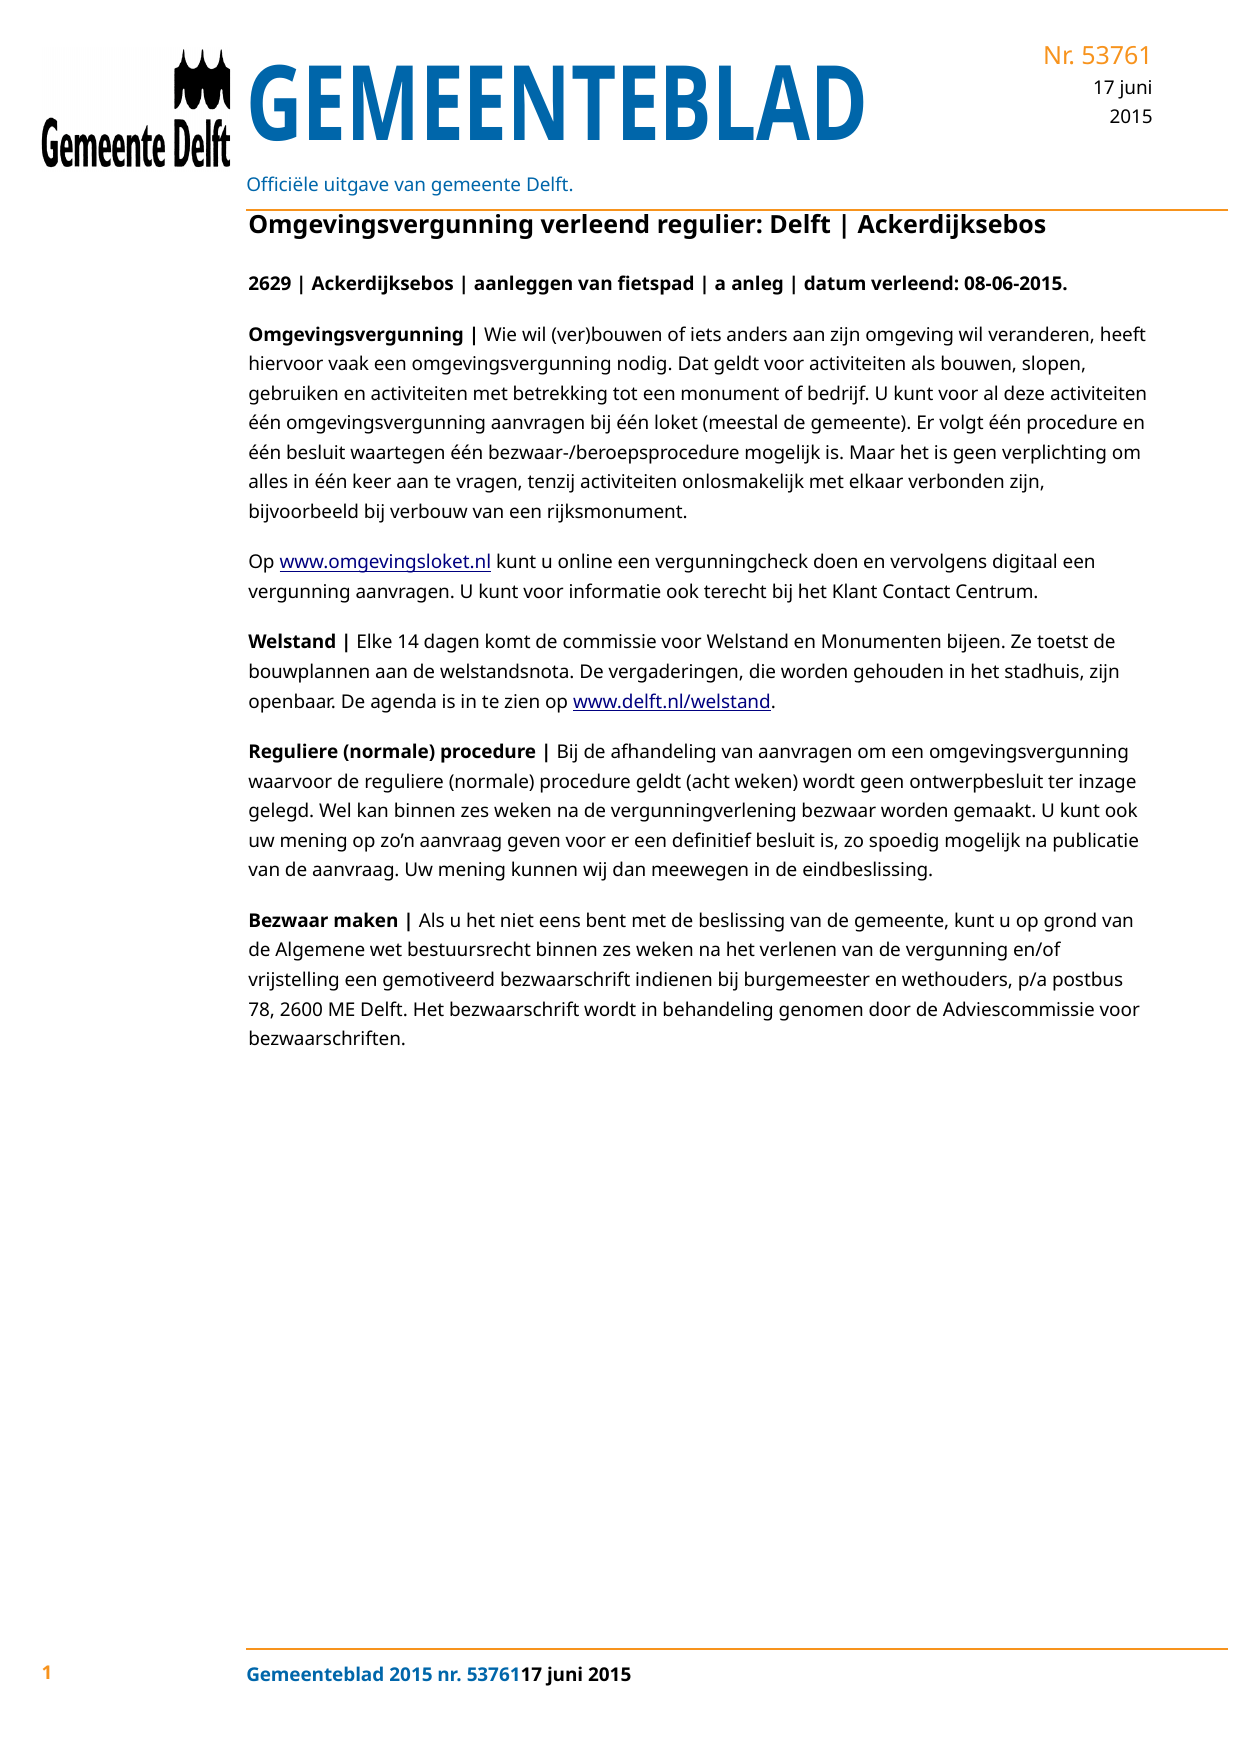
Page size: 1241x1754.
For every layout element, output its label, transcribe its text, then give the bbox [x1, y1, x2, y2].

text Reguliere (normale) procedure | Bij de afhandeling van aanvragen om een omgevingsvergunning waarvoor de reguliere (normale) procedure geldt (acht weken) wordt geen ontwerpbesluit ter inzage gelegd. Wel kan binnen zes weken na de vergunningverlening bezwaar worden gemaakt. U kunt ook uw mening op zo’n aanvraag geven voor er een definitief besluit is, zo spoedig mogelijk na publicatie van de aanvraag. Uw mening kunnen wij dan meewegen in de eindbeslissing. [248, 738, 1152, 882]
text 2629 | Ackerdijksebos | aanleggen van fietspad | a anleg | datum verleend: 08-06-2015. [248, 270, 1152, 296]
text Op www.omgevingsloket.nl kunt u online een vergunningcheck doen en vervolgens digitaal een vergunning aanvragen. U kunt voor informatie ook terecht bij het Klant Contact Centrum. [248, 549, 1152, 604]
text Welstand | Elke 14 dagen komt de commissie voor Welstand en Monumenten bijeen. Ze toetst de bouwplannen aan de welstandsnota. De vergaderingen, die worden gehouden in het stadhuis, zijn openbaar. De agenda is in te zien op www.delft.nl/welstand. [248, 629, 1152, 713]
picture [41, 47, 231, 172]
text Omgevingsvergunning | Wie wil (ver)bouwen of iets anders aan zijn omgeving wil veranderen, heeft hiervoor vaak een omgevingsvergunning nodig. Dat geldt voor activiteiten als bouwen, slopen, gebruiken en activiteiten met betrekking tot een monument of bedrijf. U kunt voor al deze activiteiten één omgevingsvergunning aanvragen bij één loket (meestal de gemeente). Er volgt één procedure en één besluit waartegen één bezwaar-/beroepsprocedure mogelijk is. Maar het is geen verplichting om alles in één keer aan te vragen, tenzij activiteiten onlosmakelijk met elkaar verbonden zijn, bijvoorbeeld bij verbouw van een rijksmonument. [248, 321, 1152, 524]
text Bezwaar maken | Als u het niet eens bent met de beslissing van de gemeente, kunt u op grond van de Algemene wet bestuursrecht binnen zes weken na het verlenen van de vergunning en/of vrijstelling een gemotiveerd bezwaarschrift indienen bij burgemeester en wethouders, p/a postbus 78, 2600 ME Delft. Het bezwaarschrift wordt in behandeling genomen door de Adviescommissie voor bezwaarschriften. [248, 907, 1152, 1051]
text Omgevingsvergunning verleend regulier: Delft | Ackerdijksebos [248, 211, 1152, 241]
